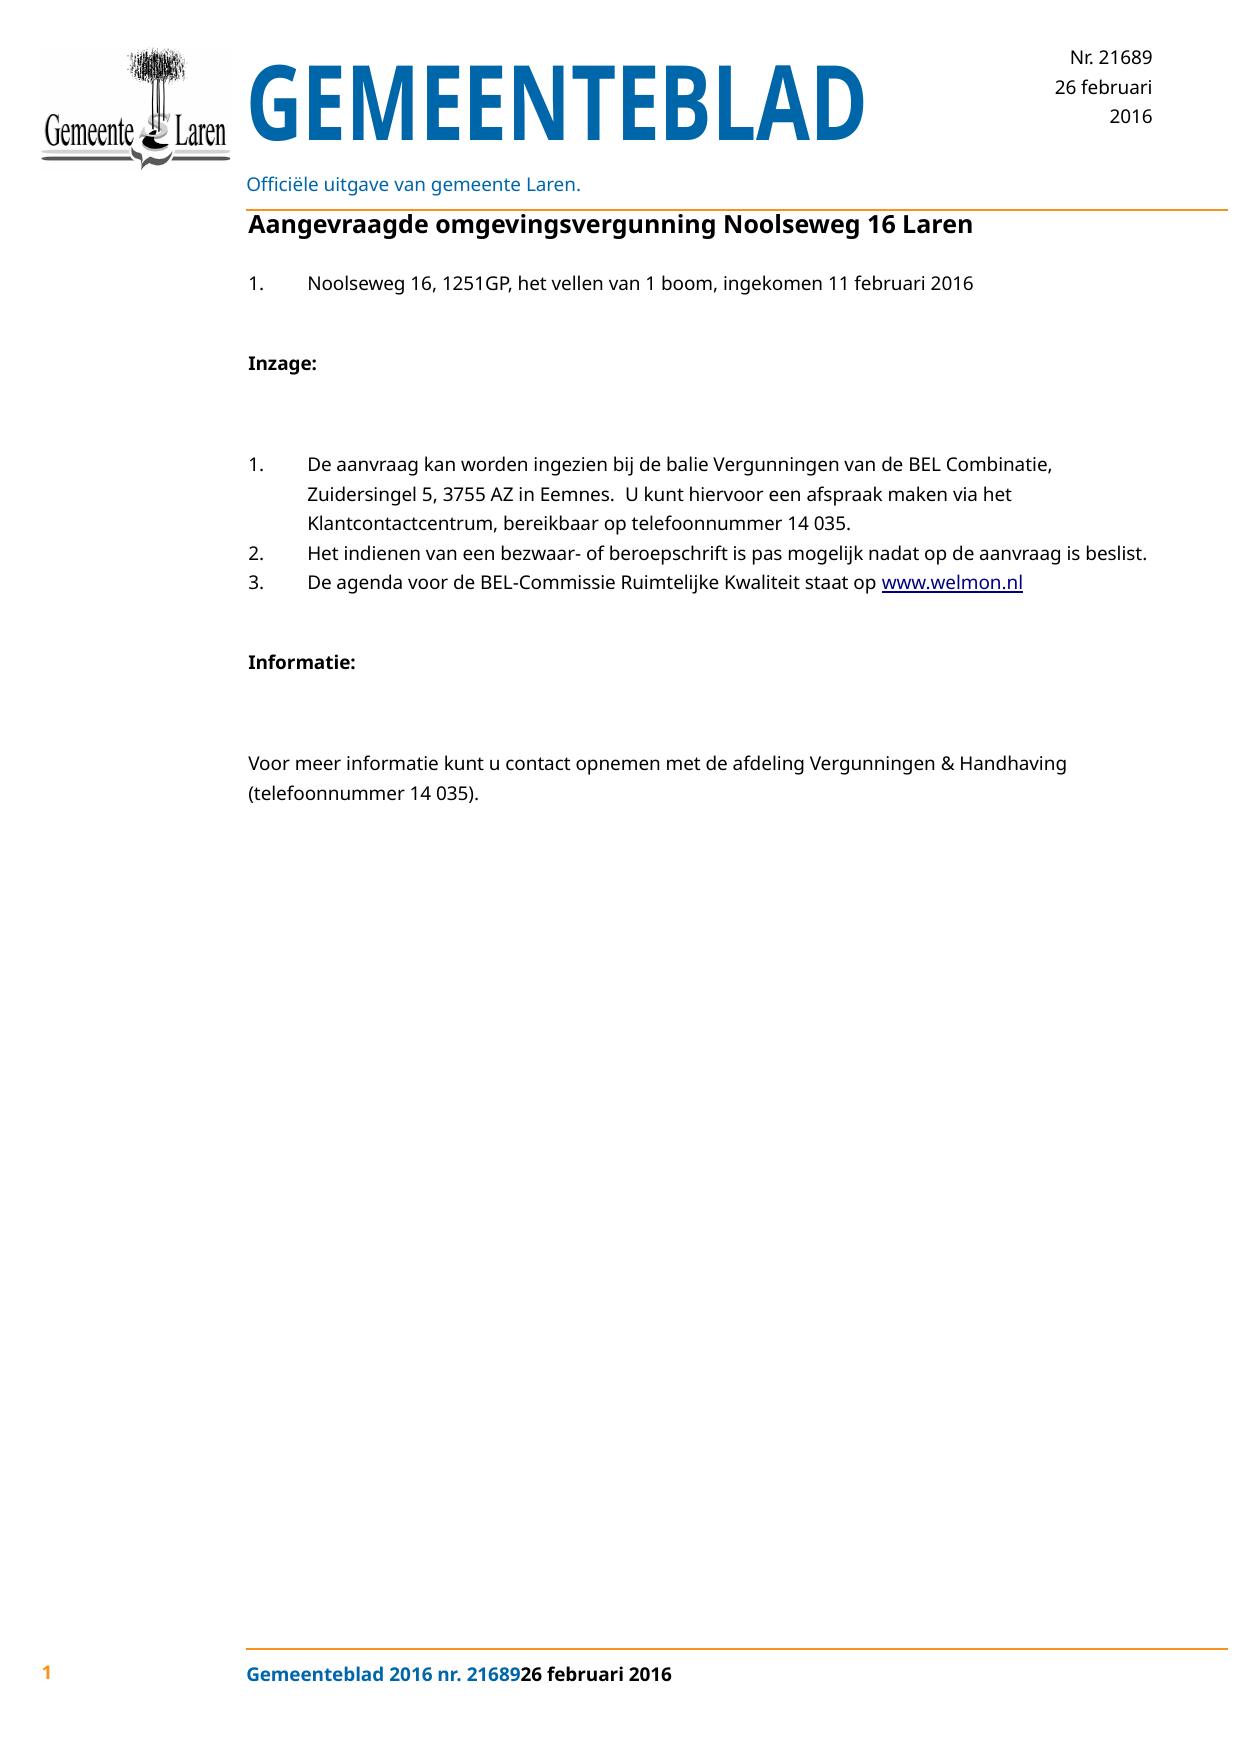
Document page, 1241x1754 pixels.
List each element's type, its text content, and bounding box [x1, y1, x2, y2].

list Het indienen van een bezwaar- of beroepschrift is pas mogelijk nadat op de aanvraag is beslist. [248, 540, 1152, 566]
list De agenda voor de BEL-Commissie Ruimtelijke Kwaliteit staat op www.welmon.nl [248, 569, 1152, 595]
text Informatie: [248, 649, 1152, 675]
list Noolseweg 16, 1251GP, het vellen van 1 boom, ingekomen 11 februari 2016 [248, 270, 1152, 296]
text Aangevraagde omgevingsvergunning Noolseweg 16 Laren [248, 211, 1152, 241]
picture [41, 47, 231, 172]
text Inzage: [248, 350, 1152, 376]
text Voor meer informatie kunt u contact opnemen met de afdeling Vergunningen & Handhaving (telefoonnummer 14 035). [248, 750, 1152, 806]
list De aanvraag kan worden ingezien bij de balie Vergunningen van de BEL Combinatie, Zuidersingel 5, 3755 AZ in Eemnes. U kunt hiervoor een afspraak maken via het Klantcontactcentrum, bereikbaar op telefoonnummer 14 035. [248, 451, 1152, 536]
